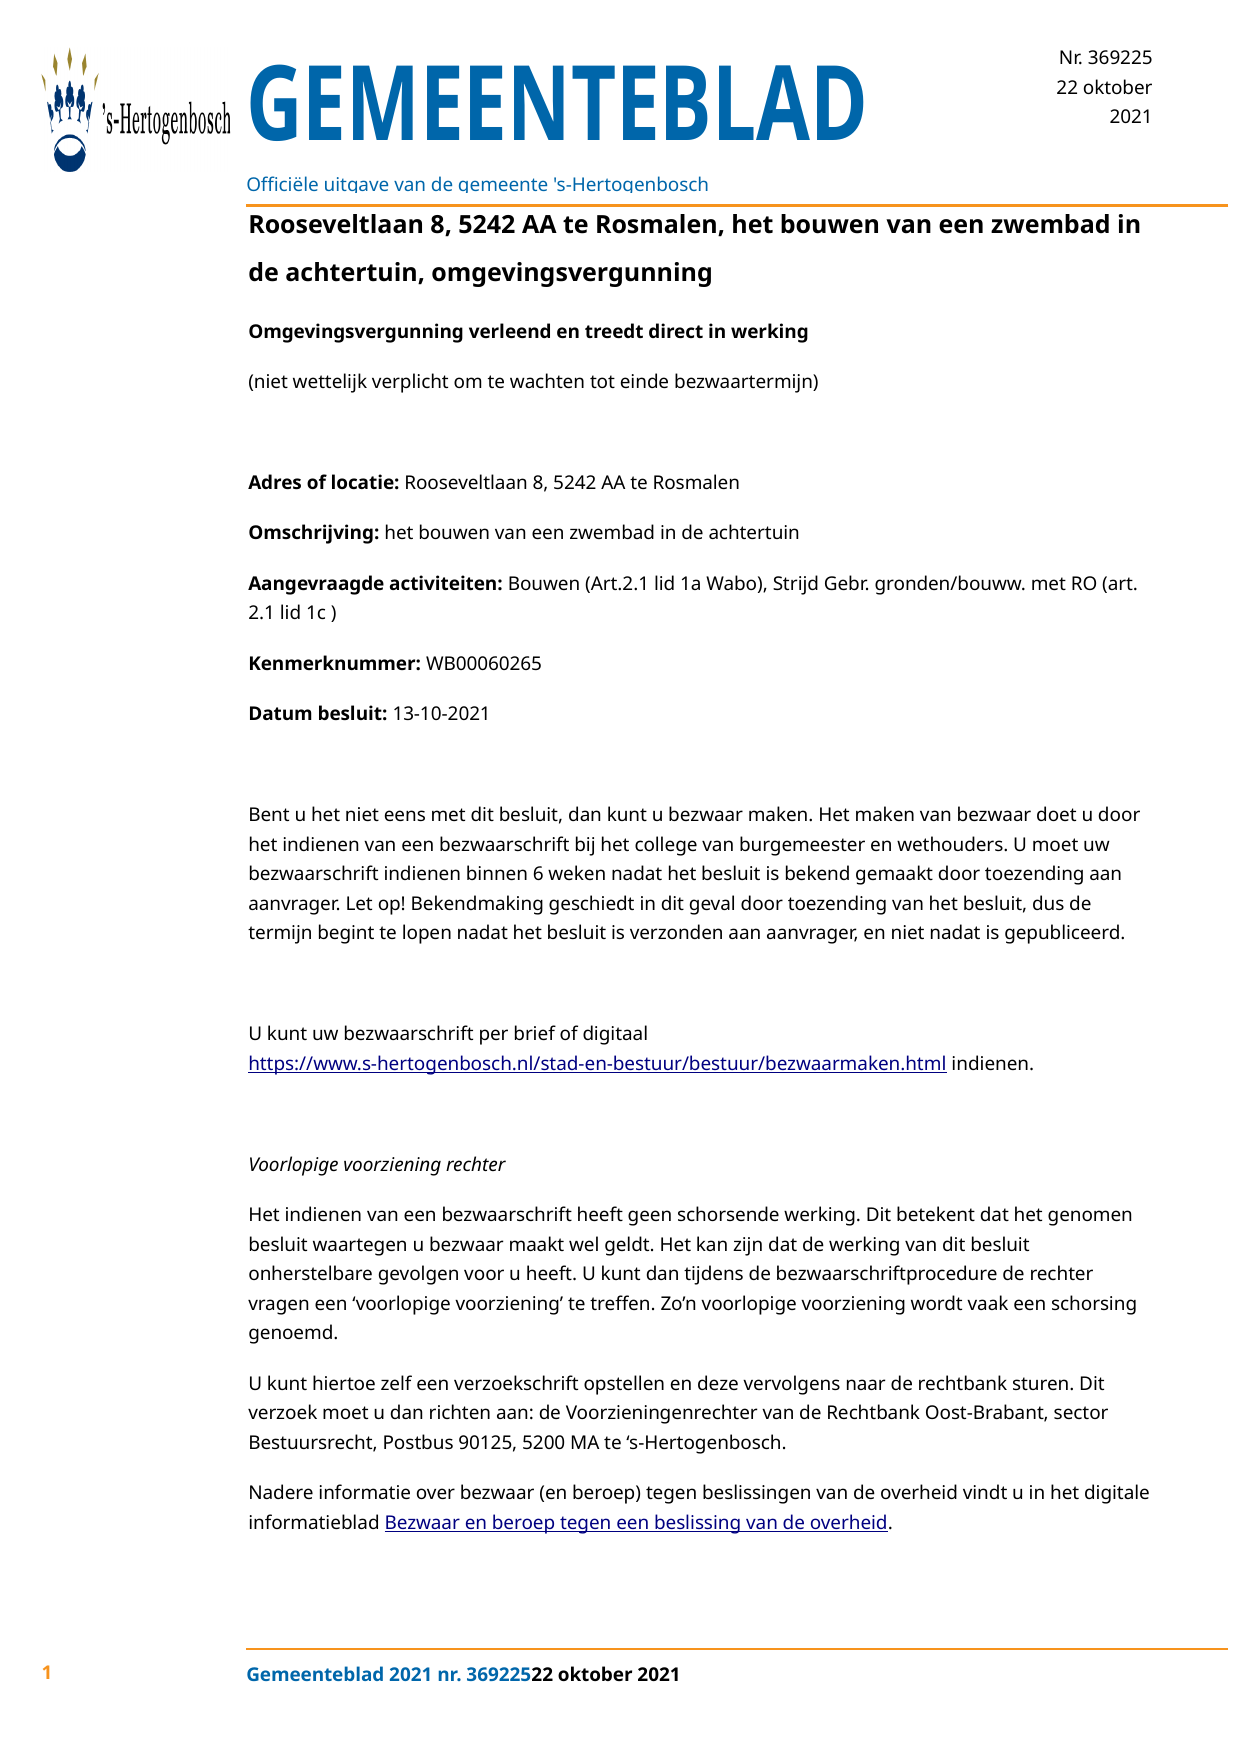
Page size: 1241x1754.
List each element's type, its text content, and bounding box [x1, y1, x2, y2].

text U kunt hiertoe zelf een verzoekschrift opstellen en deze vervolgens naar de rechtbank sturen. Dit verzoek moet u dan richten aan: de Voorzieningenrechter van de Rechtbank Oost-Brabant, sector Bestuursrecht, Postbus 90125, 5200 MA te ‘s-Hertogenbosch. [248, 1370, 1152, 1455]
text Datum besluit: 13-10-2021 [248, 700, 1152, 726]
text Rooseveltlaan 8, 5242 AA te Rosmalen, het bouwen van een zwembad in de achtertuin, omgevingsvergunning [248, 207, 1152, 288]
text Bent u het niet eens met dit besluit, dan kunt u bezwaar maken. Het maken van bezwaar doet u door het indienen van een bezwaarschrift bij het college van burgemeester en wethouders. U moet uw bezwaarschrift indienen binnen 6 weken nadat het besluit is bekend gemaakt door toezending aan aanvrager. Let op! Bekendmaking geschiedt in dit geval door toezending van het besluit, dus de termijn begint te lopen nadat het besluit is verzonden aan aanvrager, en niet nadat is gepubliceerd. [248, 801, 1152, 945]
text U kunt uw bezwaarschrift per brief of digitaal https://www.s-hertogenbosch.nl/stad-en-bestuur/bestuur/bezwaarmaken.html indienen. [248, 1020, 1152, 1076]
text Het indienen van een bezwaarschrift heeft geen schorsende werking. Dit betekent dat het genomen besluit waartegen u bezwaar maakt wel geldt. Het kan zijn dat de werking van dit besluit onherstelbare gevolgen voor u heeft. U kunt dan tijdens de bezwaarschriftprocedure de rechter vragen een ‘voorlopige voorziening’ te treffen. Zo’n voorlopige voorziening wordt vaak een schorsing genoemd. [248, 1201, 1152, 1345]
text Aangevraagde activiteiten: Bouwen (Art.2.1 lid 1a Wabo), Strijd Gebr. gronden/bouww. met RO (art. 2.1 lid 1c ) [248, 570, 1152, 625]
text Adres of locatie: Rooseveltlaan 8, 5242 AA te Rosmalen [248, 469, 1152, 495]
text Kenmerknummer: WB00060265 [248, 650, 1152, 676]
text Omgevingsvergunning verleend en treedt direct in werking [248, 318, 1152, 344]
text Omschrijving: het bouwen van een zwembad in de achtertuin [248, 519, 1152, 545]
text Voorlopige voorziening rechter [248, 1151, 1152, 1177]
text Nadere informatie over bezwaar (en beroep) tegen beslissingen van de overheid vindt u in het digitale informatieblad Bezwaar en beroep tegen een beslissing van de overheid. [248, 1479, 1152, 1535]
picture [41, 47, 231, 172]
text (niet wettelijk verplicht om te wachten tot einde bezwaartermijn) [248, 368, 1152, 394]
